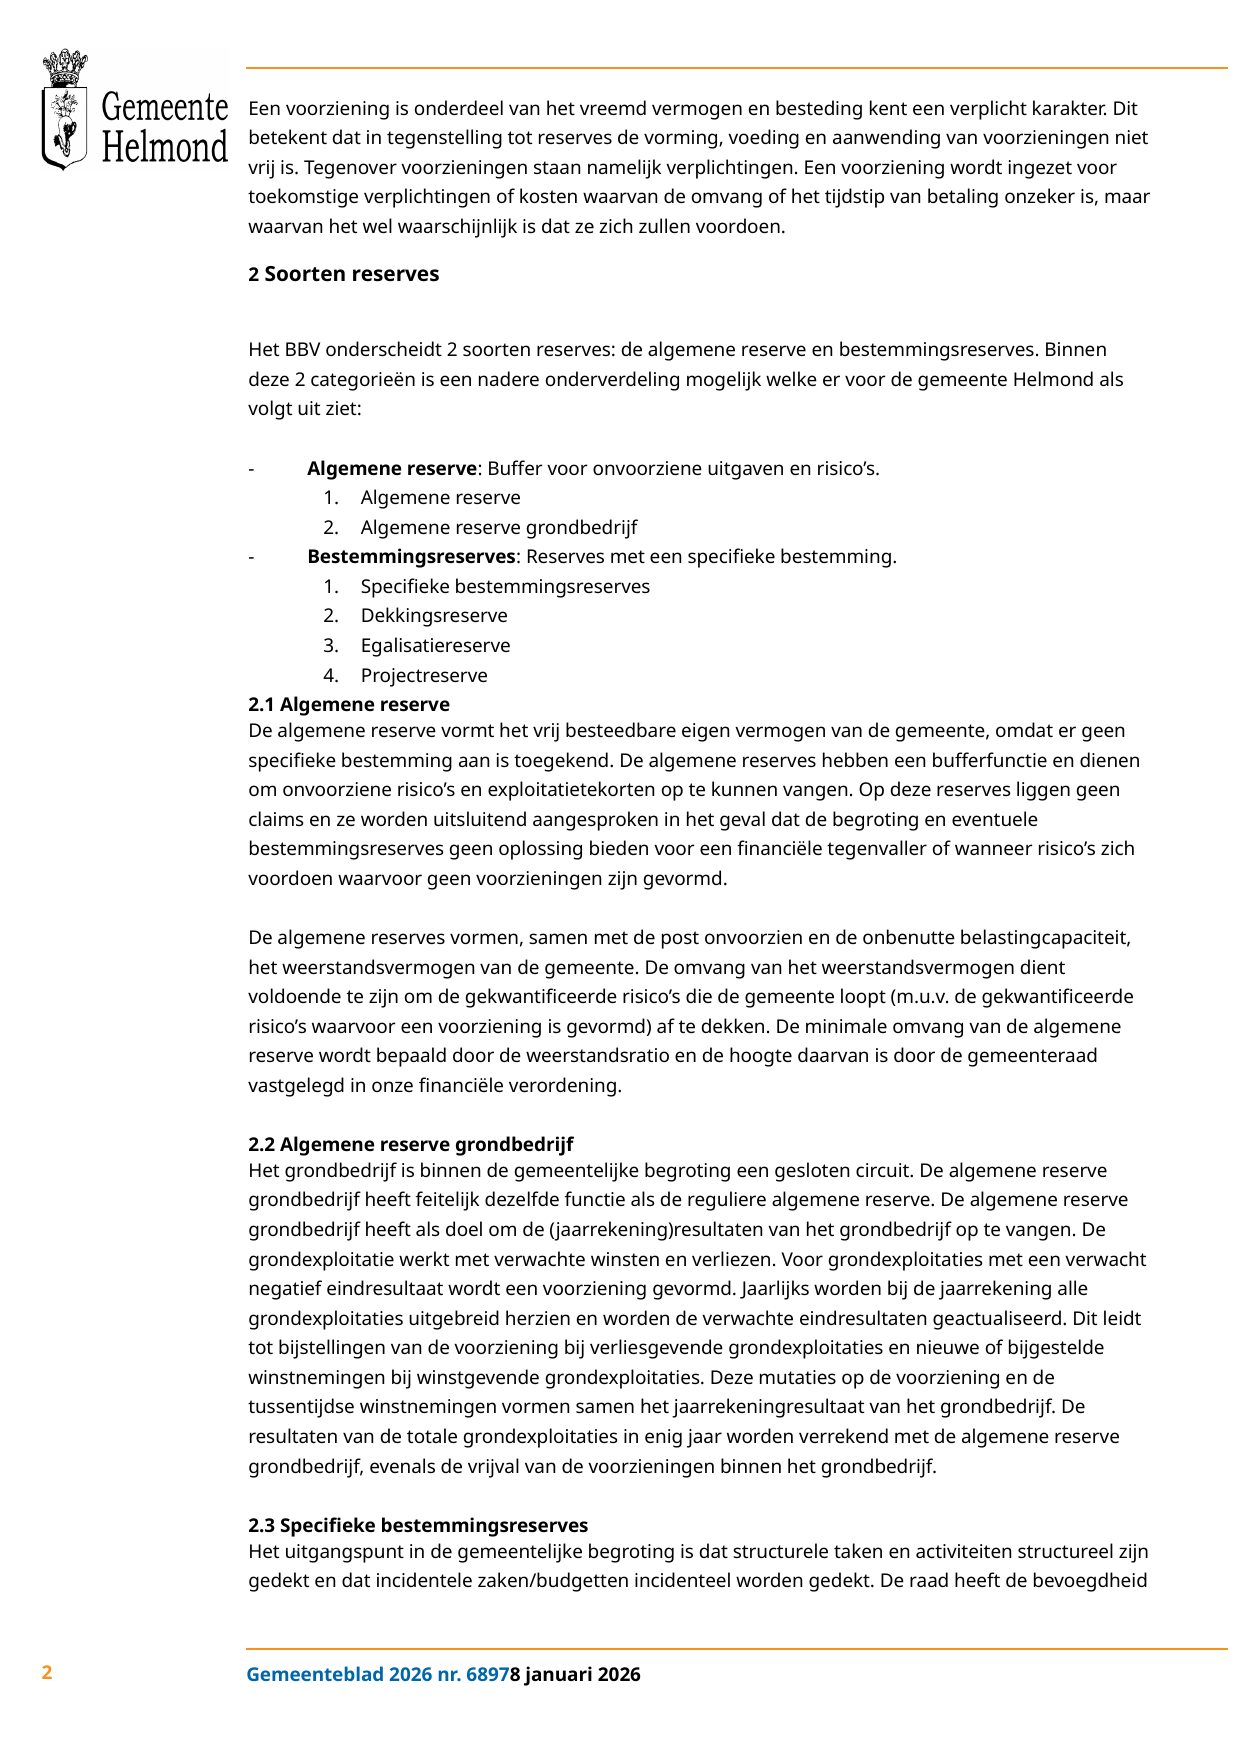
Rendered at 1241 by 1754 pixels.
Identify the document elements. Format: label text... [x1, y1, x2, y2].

text Het uitgangspunt in de gemeentelijke begroting is dat structurele taken en activiteiten structureel zijn gedekt en dat incidentele zaken/budgetten incidenteel worden gedekt. De raad heeft de bevoegdheid [248, 1538, 1152, 1593]
text De algemene reserve vormt het vrij besteedbare eigen vermogen van de gemeente, omdat er geen specifieke bestemming aan is toegekend. De algemene reserves hebben een bufferfunctie en dienen om onvoorziene risico’s en exploitatietekorten op te kunnen vangen. Op deze reserves liggen geen claims en ze worden uitsluitend aangesproken in het geval dat de begroting en eventuele bestemmingsreserves geen oplossing bieden voor een financiële tegenvaller of wanneer risico’s zich voordoen waarvoor geen voorzieningen zijn gevormd. [248, 717, 1152, 891]
text 2.1 Algemene reserve [248, 691, 1152, 717]
list Dekkingsreserve [323, 603, 1152, 628]
text De algemene reserves vormen, samen met de post onvoorzien en de onbenutte belastingcapaciteit, het weerstandsvermogen van de gemeente. De omvang van het weerstandsvermogen dient voldoende te zijn om de gekwantificeerde risico’s die de gemeente loopt (m.u.v. de gekwantificeerde risico’s waarvoor een voorziening is gevormd) af te dekken. De minimale omvang van de algemene reserve wordt bepaald door de weerstandsratio en de hoogte daarvan is door de gemeenteraad vastgelegd in onze financiële verordening. [248, 924, 1152, 1098]
picture [41, 47, 231, 172]
list Projectreserve [323, 662, 1152, 688]
text 2.3 Specifieke bestemmingsreserves [248, 1512, 1152, 1538]
text Het grondbedrijf is binnen de gemeentelijke begroting een gesloten circuit. De algemene reserve grondbedrijf heeft feitelijk dezelfde functie als de reguliere algemene reserve. De algemene reserve grondbedrijf heeft als doel om de (jaarrekening)resultaten van het grondbedrijf op te vangen. De grondexploitatie werkt met verwachte winsten en verliezen. Voor grondexploitaties met een verwacht negatief eindresultaat wordt een voorziening gevormd. Jaarlijks worden bij de jaarrekening alle grondexploitaties uitgebreid herzien en worden de verwachte eindresultaten geactualiseerd. Dit leidt tot bijstellingen van de voorziening bij verliesgevende grondexploitaties en nieuwe of bijgestelde winstnemingen bij winstgevende grondexploitaties. Deze mutaties op de voorziening en de tussentijdse winstnemingen vormen samen het jaarrekeningresultaat van het grondbedrijf. De resultaten van de totale grondexploitaties in enig jaar worden verrekend met de algemene reserve grondbedrijf, evenals de vrijval van de voorzieningen binnen het grondbedrijf. [248, 1157, 1152, 1479]
text 2.2 Algemene reserve grondbedrijf [248, 1131, 1152, 1157]
list Algemene reserve [323, 484, 1152, 510]
text Een voorziening is onderdeel van het vreemd vermogen en besteding kent een verplicht karakter. Dit betekent dat in tegenstelling tot reserves de vorming, voeding en aanwending van voorzieningen niet vrij is. Tegenover voorzieningen staan namelijk verplichtingen. Een voorziening wordt ingezet voor toekomstige verplichtingen of kosten waarvan de omvang of het tijdstip van betaling onzeker is, maar waarvan het wel waarschijnlijk is dat ze zich zullen voordoen. [248, 95, 1152, 239]
list Bestemmingsreserves: Reserves met een specifieke bestemming. [248, 543, 1152, 569]
text Het BBV onderscheidt 2 soorten reserves: de algemene reserve en bestemmingsreserves. Binnen deze 2 categorieën is een nadere onderverdeling mogelijk welke er voor de gemeente Helmond als volgt uit ziet: [248, 336, 1152, 421]
list Egalisatiereserve [323, 632, 1152, 658]
list Algemene reserve grondbedrijf [323, 514, 1152, 540]
list Specifieke bestemmingsreserves [323, 573, 1152, 599]
list Algemene reserve: Buffer voor onvoorziene uitgaven en risico’s. [248, 455, 1152, 481]
text 2 Soorten reserves [248, 259, 1152, 287]
